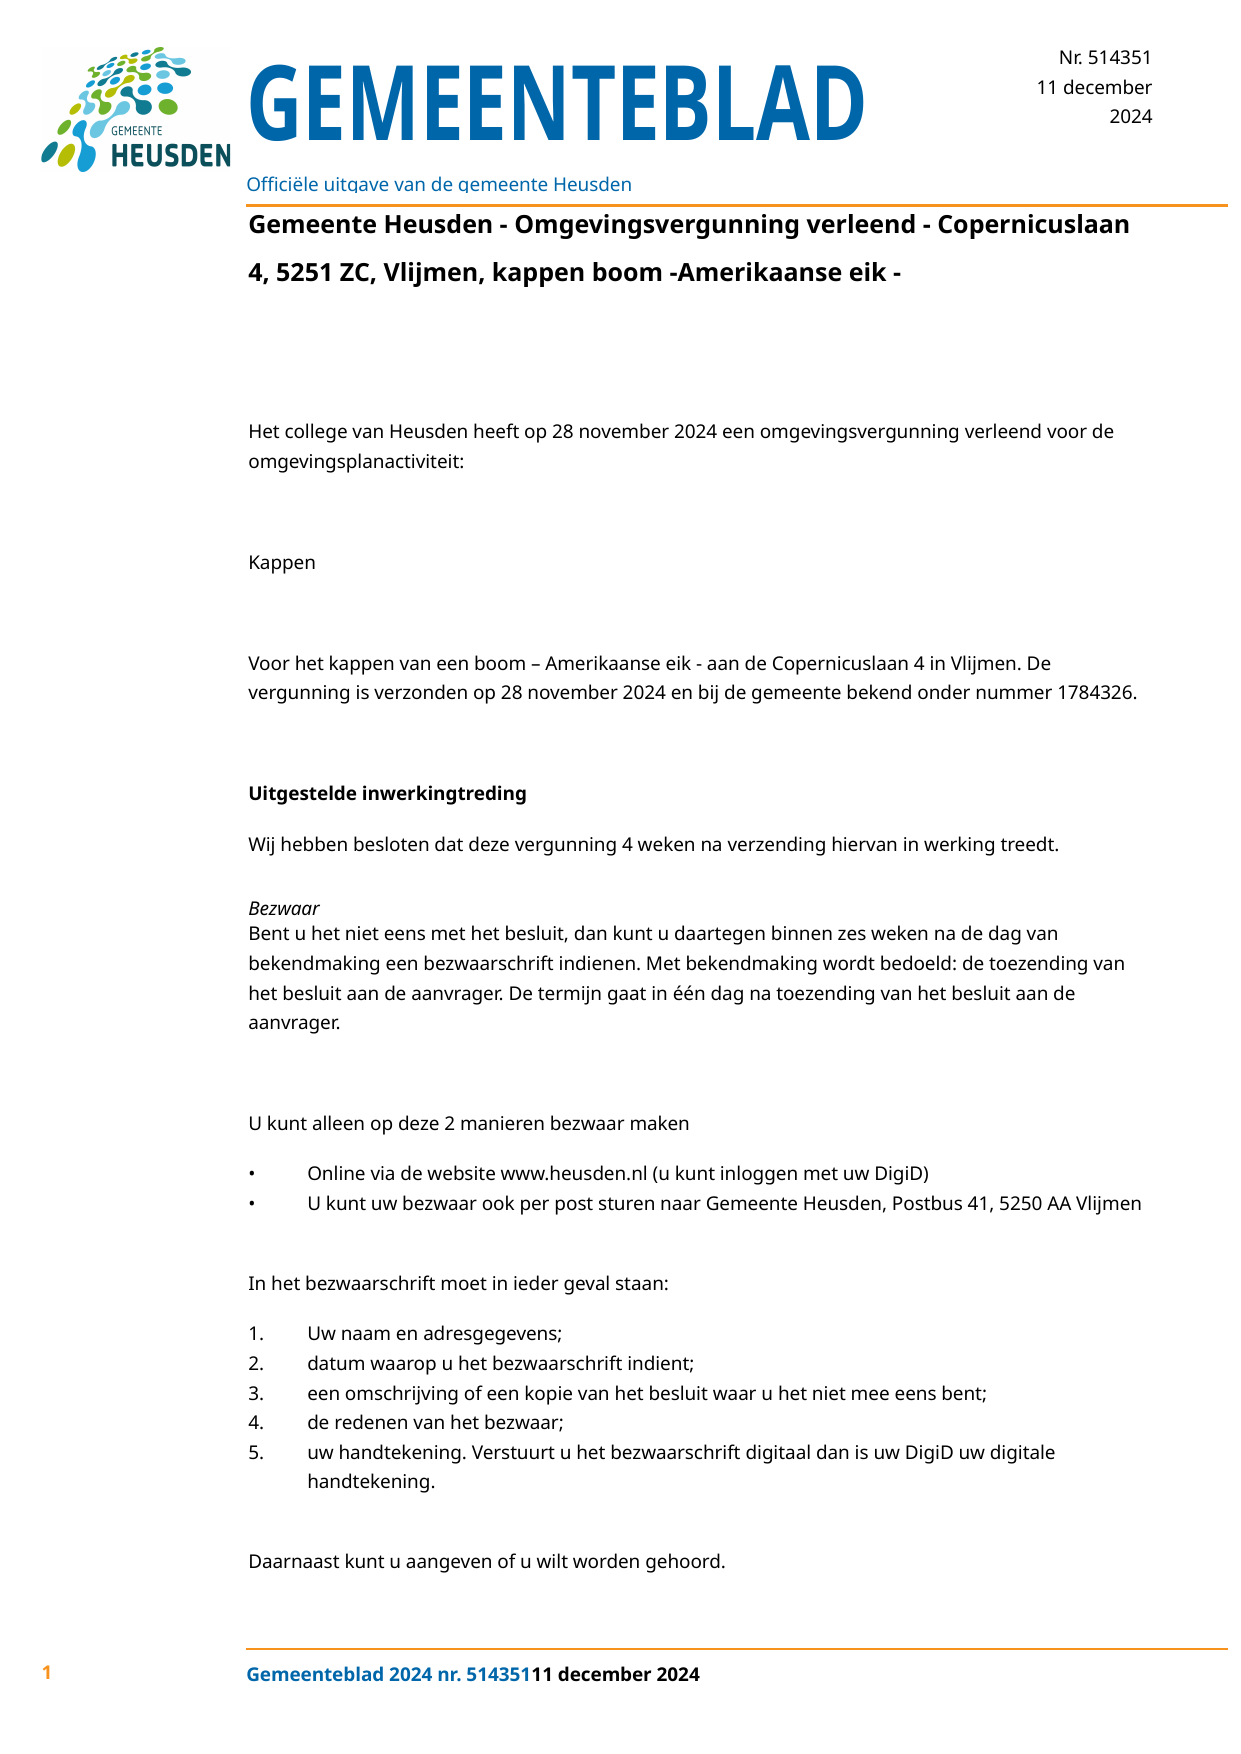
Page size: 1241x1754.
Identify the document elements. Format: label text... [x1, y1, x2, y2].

list Uw naam en adresgegevens; [248, 1321, 1152, 1346]
list datum waarop u het bezwaarschrift indient; [248, 1350, 1152, 1376]
text Wij hebben besloten dat deze vergunning 4 weken na verzending hiervan in werking treedt. [248, 831, 1152, 857]
list een omschrijving of een kopie van het besluit waar u het niet mee eens bent; [248, 1380, 1152, 1405]
list de redenen van het bezwaar; [248, 1409, 1152, 1435]
text Daarnaast kunt u aangeven of u wilt worden gehoord. [248, 1548, 1152, 1574]
text In het bezwaarschrift moet in ieder geval staan: [248, 1270, 1152, 1296]
text Voor het kappen van een boom – Amerikaanse eik - aan de Copernicuslaan 4 in Vlijmen. De vergunning is verzonden op 28 november 2024 en bij de gemeente bekend onder nummer 1784326. [248, 650, 1152, 705]
list uw handtekening. Verstuurt u het bezwaarschrift digitaal dan is uw DigiD uw digitale handtekening. [248, 1439, 1152, 1494]
text Bezwaar [248, 895, 1152, 921]
list U kunt uw bezwaar ook per post sturen naar Gemeente Heusden, Postbus 41, 5250 AA Vlijmen [248, 1190, 1152, 1216]
text Bent u het niet eens met het besluit, dan kunt u daartegen binnen zes weken na de dag van bekendmaking een bezwaarschrift indienen. Met bekendmaking wordt bedoeld: de toezending van het besluit aan de aanvrager. De termijn gaat in één dag na toezending van het besluit aan de aanvrager. [248, 921, 1152, 1035]
list Online via de website www.heusden.nl (u kunt inloggen met uw DigiD) [248, 1161, 1152, 1186]
text Kappen [248, 549, 1152, 575]
text Gemeente Heusden - Omgevingsvergunning verleend - Copernicuslaan 4, 5251 ZC, Vlijmen, kappen boom -Amerikaanse eik - [248, 207, 1152, 288]
text Uitgestelde inwerkingtreding [248, 780, 1152, 806]
picture [41, 47, 231, 172]
text Het college van Heusden heeft op 28 november 2024 een omgevingsvergunning verleend voor de omgevingsplanactiviteit: [248, 419, 1152, 474]
text U kunt alleen op deze 2 manieren bezwaar maken [248, 1110, 1152, 1136]
